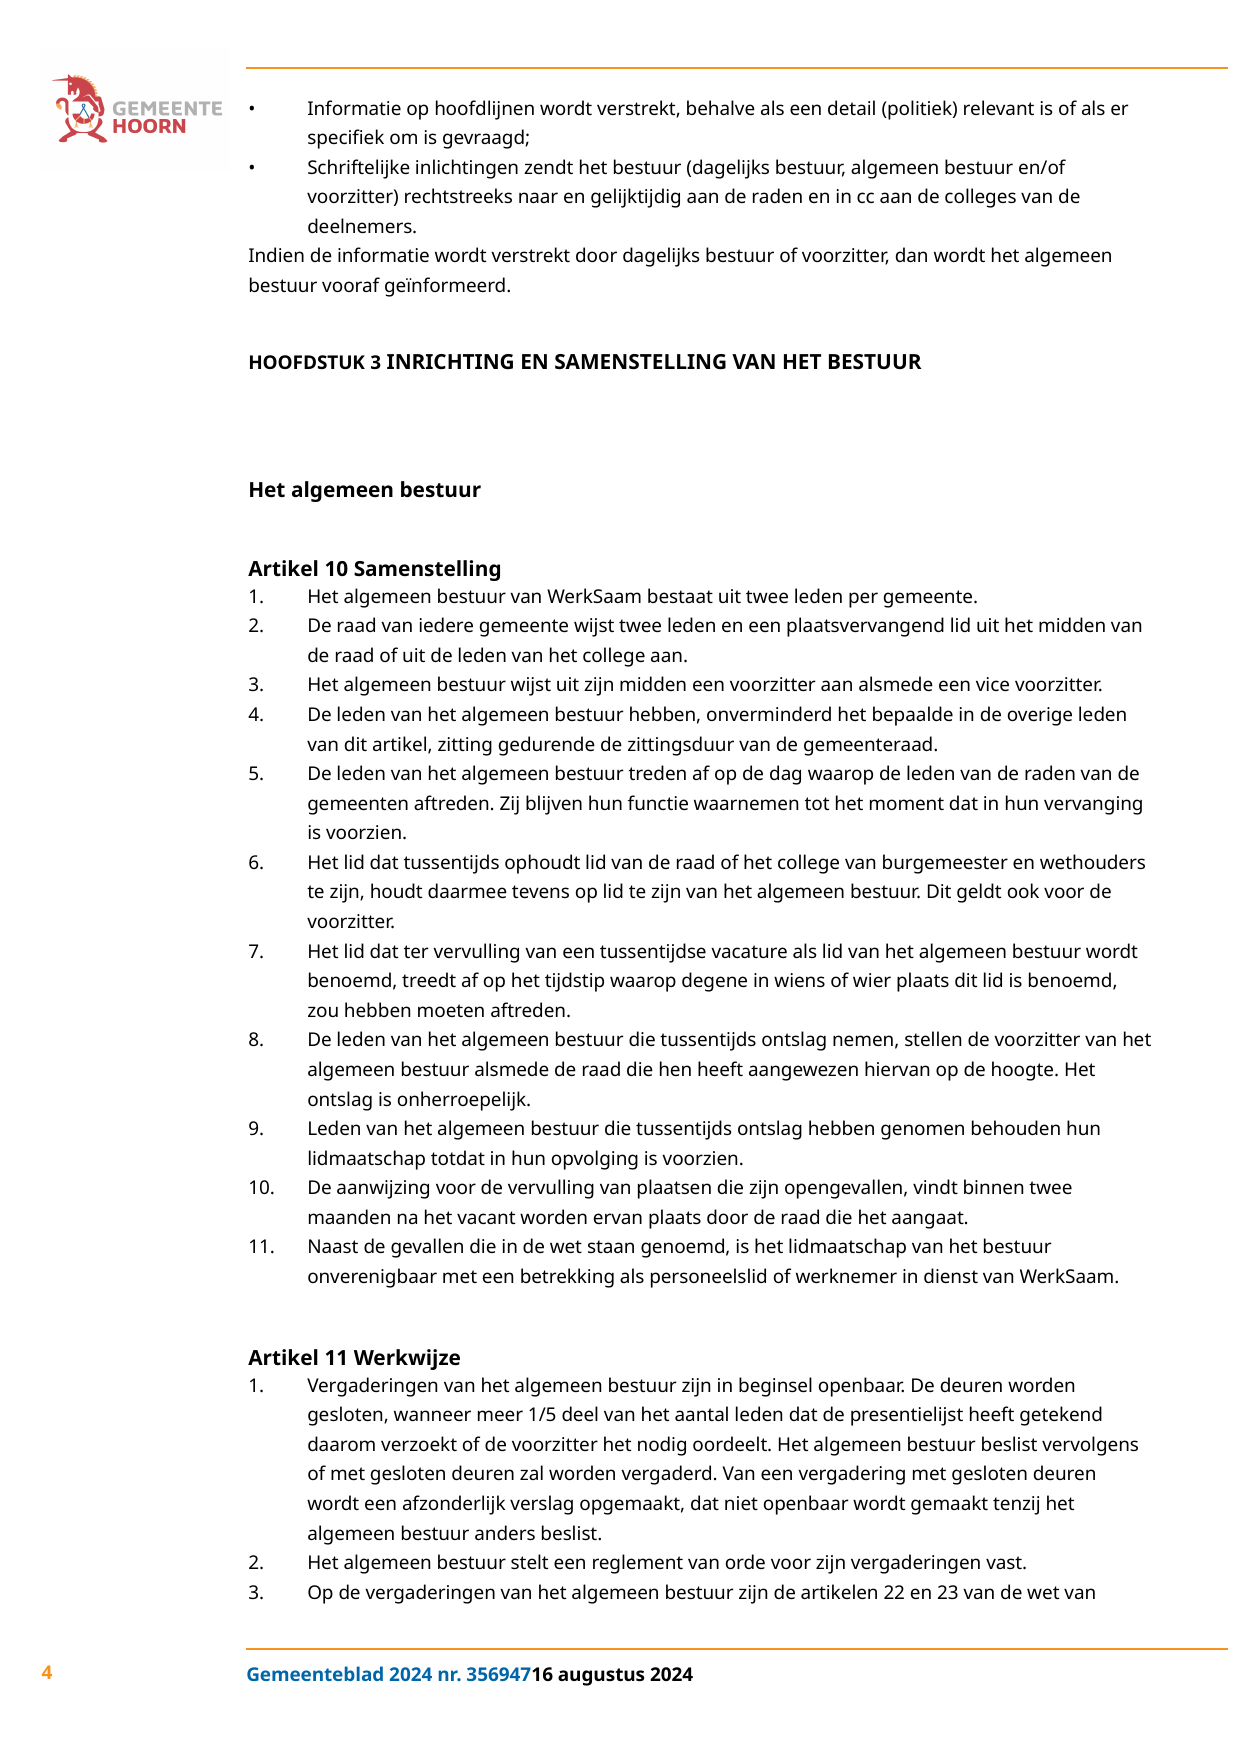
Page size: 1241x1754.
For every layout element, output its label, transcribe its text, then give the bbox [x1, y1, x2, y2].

text HOOFDSTUK 3 INRICHTING EN SAMENSTELLING VAN HET BESTUUR [248, 347, 1152, 376]
list Het algemeen bestuur van WerkSaam bestaat uit twee leden per gemeente. [248, 583, 1152, 609]
list Het algemeen bestuur wijst uit zijn midden een voorzitter aan alsmede een vice voorzitter. [248, 672, 1152, 697]
list Leden van het algemeen bestuur die tussentijds ontslag hebben genomen behouden hun lidmaatschap totdat in hun opvolging is voorzien. [248, 1115, 1152, 1171]
list De leden van het algemeen bestuur die tussentijds ontslag nemen, stellen de voorzitter van het algemeen bestuur alsmede de raad die hen heeft aangewezen hiervan op de hoogte. Het ontslag is onherroepelijk. [248, 1027, 1152, 1112]
list Informatie op hoofdlijnen wordt verstrekt, behalve als een detail (politiek) relevant is of als er specifiek om is gevraagd; [248, 95, 1152, 150]
list Het lid dat ter vervulling van een tussentijdse vacature als lid van het algemeen bestuur wordt benoemd, treedt af op het tijdstip waarop degene in wiens of wier plaats dit lid is benoemd, zou hebben moeten aftreden. [248, 938, 1152, 1023]
picture [41, 47, 231, 172]
list Vergaderingen van het algemeen bestuur zijn in beginsel openbaar. De deuren worden gesloten, wanneer meer 1/5 deel van het aantal leden dat de presentielijst heeft getekend daarom verzoekt of de voorzitter het nodig oordeelt. Het algemeen bestuur beslist vervolgens of met gesloten deuren zal worden vergaderd. Van een vergadering met gesloten deuren wordt een afzonderlijk verslag opgemaakt, dat niet openbaar wordt gemaakt tenzij het algemeen bestuur anders beslist. [248, 1372, 1152, 1545]
list De raad van iedere gemeente wijst twee leden en een plaatsvervangend lid uit het midden van de raad of uit de leden van het college aan. [248, 612, 1152, 668]
text Artikel 10 Samenstelling [248, 554, 1152, 583]
list De aanwijzing voor de vervulling van plaatsen die zijn opengevallen, vindt binnen twee maanden na het vacant worden ervan plaats door de raad die het aangaat. [248, 1174, 1152, 1230]
list Het lid dat tussentijds ophoudt lid van de raad of het college van burgemeester en wethouders te zijn, houdt daarmee tevens op lid te zijn van het algemeen bestuur. Dit geldt ook voor de voorzitter. [248, 849, 1152, 934]
list De leden van het algemeen bestuur treden af op de dag waarop de leden van de raden van de gemeenten aftreden. Zij blijven hun functie waarnemen tot het moment dat in hun vervanging is voorzien. [248, 760, 1152, 845]
list Naast de gevallen die in de wet staan genoemd, is het lidmaatschap van het bestuur onverenigbaar met een betrekking als personeelslid of werknemer in dienst van WerkSaam. [248, 1234, 1152, 1289]
list Schriftelijke inlichtingen zendt het bestuur (dagelijks bestuur, algemeen bestuur en/of voorzitter) rechtstreeks naar en gelijktijdig aan de raden en in cc aan de colleges van de deelnemers. [248, 154, 1152, 239]
text Indien de informatie wordt verstrekt door dagelijks bestuur of voorzitter, dan wordt het algemeen bestuur vooraf geïnformeerd. [248, 243, 1152, 298]
list De leden van het algemeen bestuur hebben, onverminderd het bepaalde in de overige leden van dit artikel, zitting gedurende de zittingsduur van de gemeenteraad. [248, 701, 1152, 757]
list Op de vergaderingen van het algemeen bestuur zijn de artikelen 22 en 23 van de wet van [248, 1579, 1152, 1604]
list Het algemeen bestuur stelt een reglement van orde voor zijn vergaderingen vast. [248, 1549, 1152, 1575]
text Artikel 11 Werkwijze [248, 1343, 1152, 1372]
text Het algemeen bestuur [248, 476, 1152, 504]
